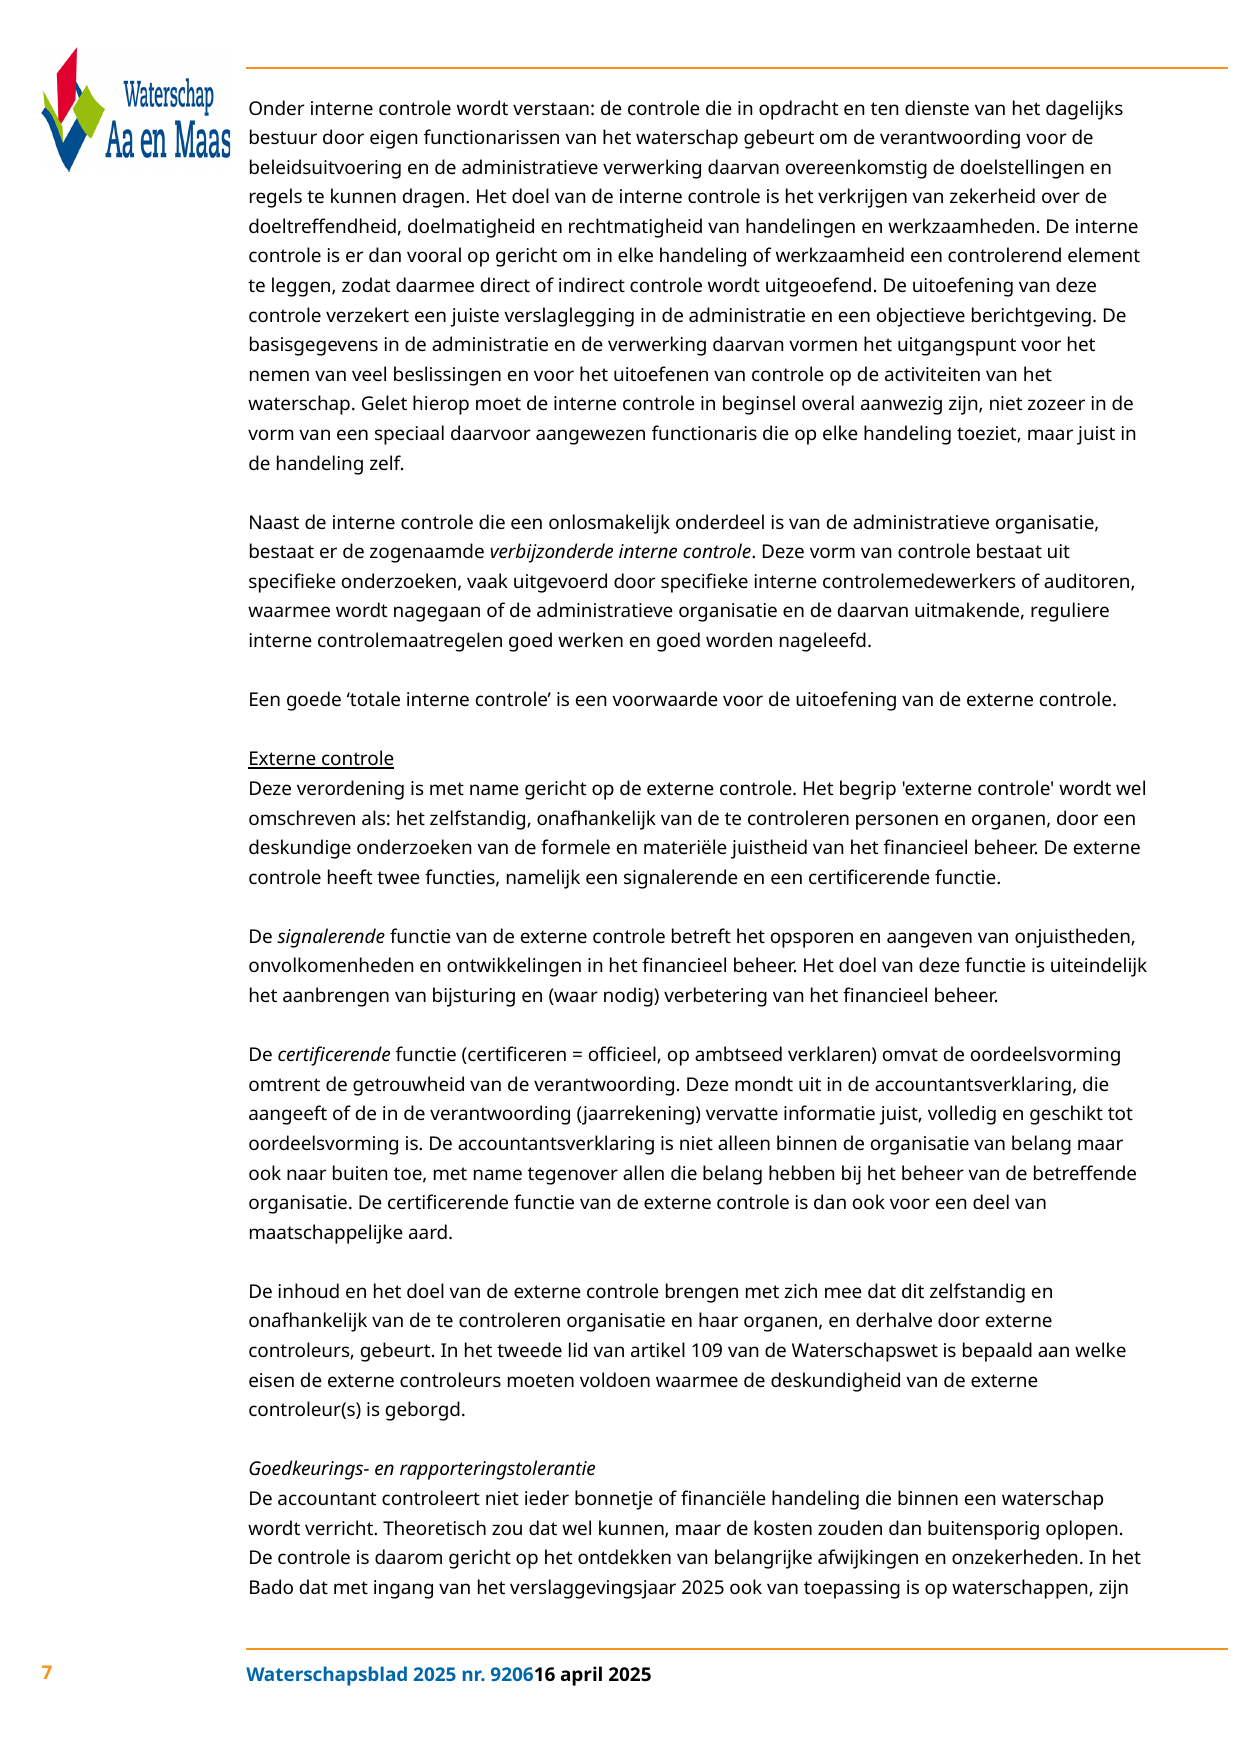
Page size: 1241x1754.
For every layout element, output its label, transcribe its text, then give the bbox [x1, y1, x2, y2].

text Externe controle [248, 746, 1152, 771]
text De certificerende functie (certificeren = officieel, op ambtseed verklaren) omvat de oordeelsvorming omtrent de getrouwheid van de verantwoording. Deze mondt uit in de accountantsverklaring, die aangeeft of de in de verantwoording (jaarrekening) vervatte informatie juist, volledig en geschikt tot oordeelsvorming is. De accountantsverklaring is niet alleen binnen de organisatie van belang maar ook naar buiten toe, met name tegenover allen die belang hebben bij het beheer van de betreffende organisatie. De certificerende functie van de externe controle is dan ook voor een deel van maatschappelijke aard. [248, 1041, 1152, 1245]
picture [41, 47, 231, 172]
text Deze verordening is met name gericht op de externe controle. Het begrip 'externe controle' wordt wel omschreven als: het zelfstandig, onafhankelijk van de te controleren personen en organen, door een deskundige onderzoeken van de formele en materiële juistheid van het financieel beheer. De externe controle heeft twee functies, namelijk een signalerende en een certificerende functie. [248, 775, 1152, 890]
text De inhoud en het doel van de externe controle brengen met zich mee dat dit zelfstandig en onafhankelijk van de te controleren organisatie en haar organen, en derhalve door externe controleurs, gebeurt. In het tweede lid van artikel 109 van de Waterschapswet is bepaald aan welke eisen de externe controleurs moeten voldoen waarmee de deskundigheid van de externe controleur(s) is geborgd. [248, 1278, 1152, 1422]
text Goedkeurings- en rapporteringstolerantie [248, 1456, 1152, 1481]
text De signalerende functie van de externe controle betreft het opsporen en aangeven van onjuistheden, onvolkomenheden en ontwikkelingen in het financieel beheer. Het doel van deze functie is uiteindelijk het aanbrengen van bijsturing en (waar nodig) verbetering van het financieel beheer. [248, 923, 1152, 1008]
text De accountant controleert niet ieder bonnetje of financiële handeling die binnen een waterschap wordt verricht. Theoretisch zou dat wel kunnen, maar de kosten zouden dan buitensporig oplopen. De controle is daarom gericht op het ontdekken van belangrijke afwijkingen en onzekerheden. In het Bado dat met ingang van het verslaggevingsjaar 2025 ook van toepassing is op waterschappen, zijn [248, 1485, 1152, 1600]
text Onder interne controle wordt verstaan: de controle die in opdracht en ten dienste van het dagelijks bestuur door eigen functionarissen van het waterschap gebeurt om de verantwoording voor de beleidsuitvoering en de administratieve verwerking daarvan overeenkomstig de doelstellingen en regels te kunnen dragen. Het doel van de interne controle is het verkrijgen van zekerheid over de doeltreffendheid, doelmatigheid en rechtmatigheid van handelingen en werkzaamheden. De interne controle is er dan vooral op gericht om in elke handeling of werkzaamheid een controlerend element te leggen, zodat daarmee direct of indirect controle wordt uitgeoefend. De uitoefening van deze controle verzekert een juiste verslaglegging in de administratie en een objectieve berichtgeving. De basisgegevens in de administratie en de verwerking daarvan vormen het uitgangspunt voor het nemen van veel beslissingen en voor het uitoefenen van controle op de activiteiten van het waterschap. Gelet hierop moet de interne controle in beginsel overal aanwezig zijn, niet zozeer in de vorm van een speciaal daarvoor aangewezen functionaris die op elke handeling toeziet, maar juist in de handeling zelf. [248, 95, 1152, 476]
text Een goede ‘totale interne controle’ is een voorwaarde voor de uitoefening van de externe controle. [248, 686, 1152, 712]
text Naast de interne controle die een onlosmakelijk onderdeel is van de administratieve organisatie, bestaat er de zogenaamde verbijzonderde interne controle. Deze vorm van controle bestaat uit specifieke onderzoeken, vaak uitgevoerd door specifieke interne controlemedewerkers of auditoren, waarmee wordt nagegaan of de administratieve organisatie en de daarvan uitmakende, reguliere interne controlemaatregelen goed werken en goed worden nageleefd. [248, 509, 1152, 653]
